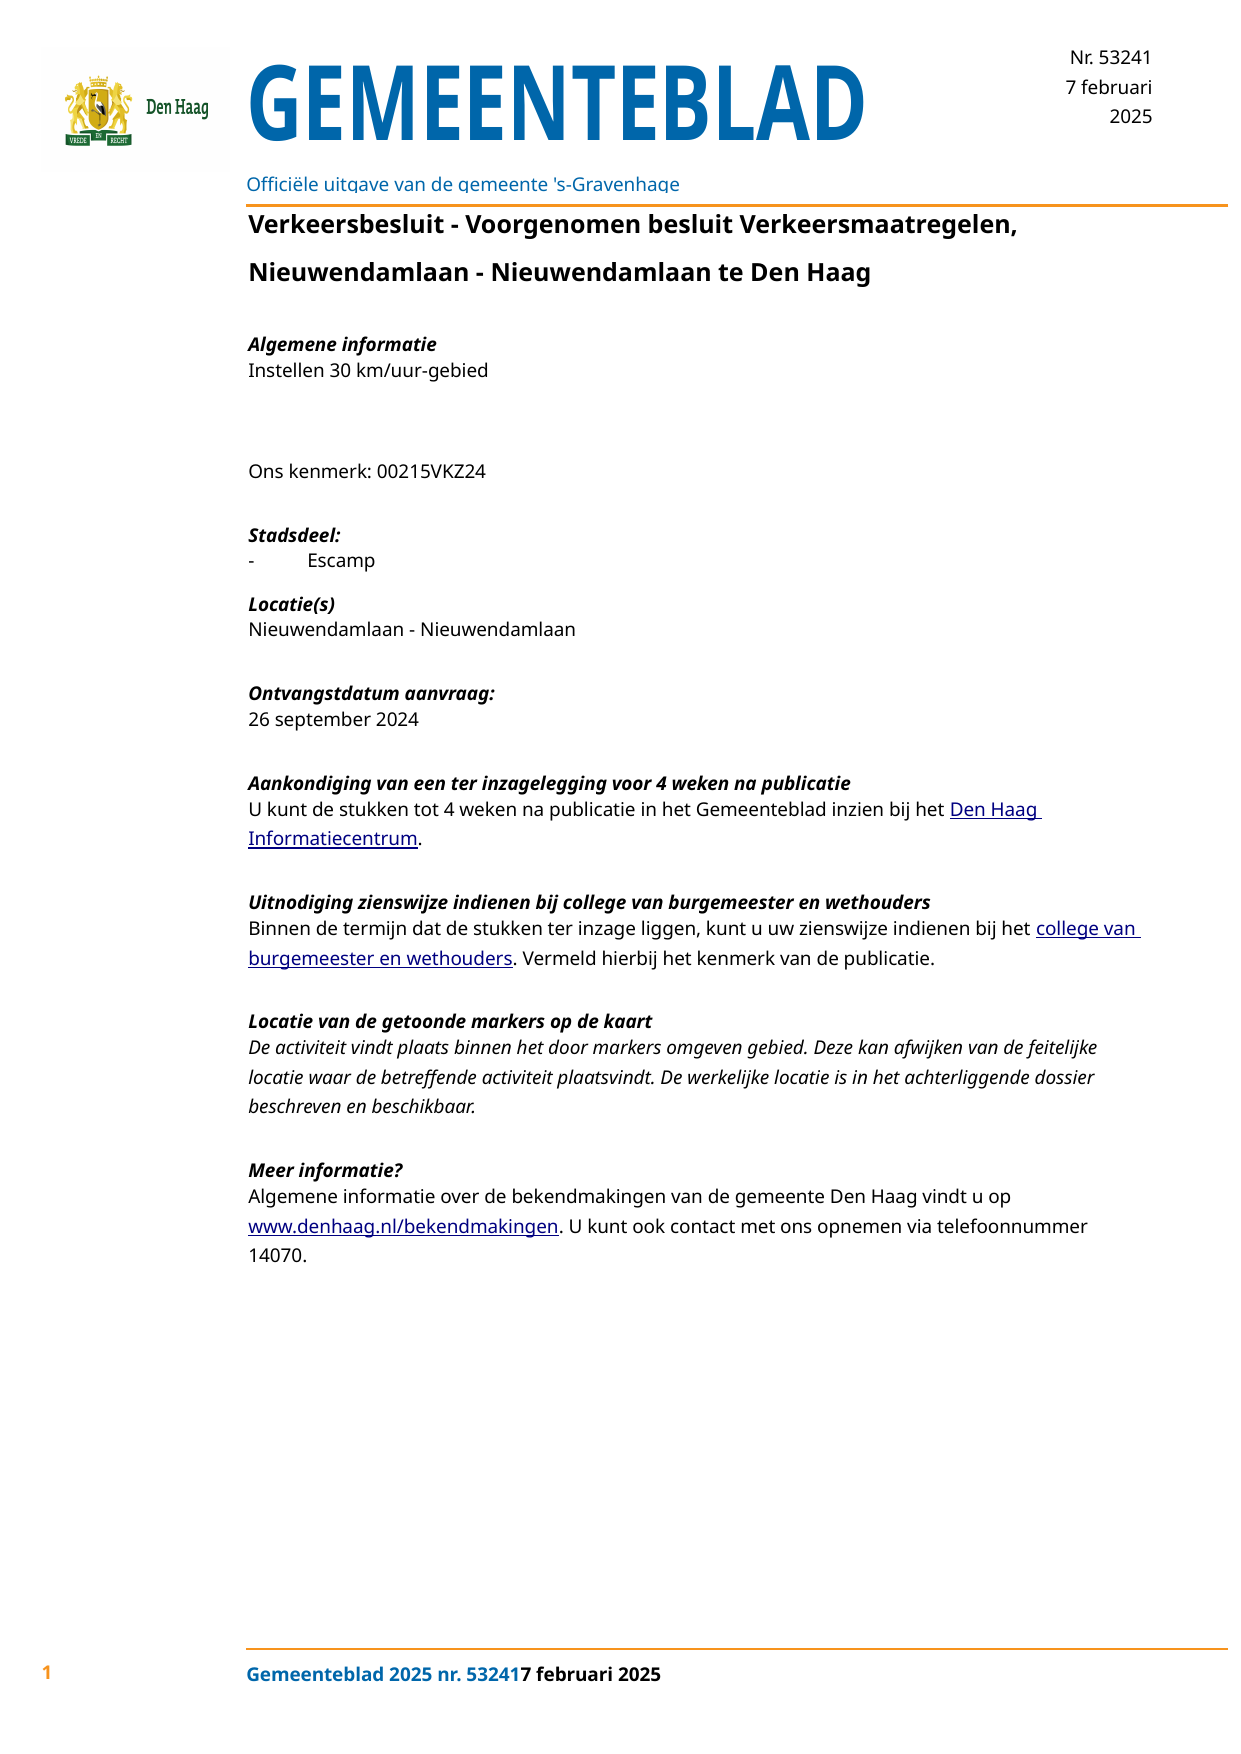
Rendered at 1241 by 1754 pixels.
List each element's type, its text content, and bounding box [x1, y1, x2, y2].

text De activiteit vindt plaats binnen het door markers omgeven gebied. Deze kan afwijken van de feitelijke locatie waar de betreffende activiteit plaatsvindt. De werkelijke locatie is in het achterliggende dossier beschreven en beschikbaar. [248, 1034, 1152, 1119]
picture [41, 47, 231, 172]
text Instellen 30 km/uur-gebied [248, 357, 1152, 383]
text Locatie(s) [248, 591, 1152, 617]
text U kunt de stukken tot 4 weken na publicatie in het Gemeenteblad inzien bij het Den Haag Informatiecentrum. [248, 796, 1152, 851]
text Ons kenmerk: 00215VKZ24 [248, 458, 1152, 484]
text Verkeersbesluit - Voorgenomen besluit Verkeersmaatregelen, Nieuwendamlaan - Nieuwendamlaan te Den Haag [248, 207, 1152, 288]
text Nieuwendamlaan - Nieuwendamlaan [248, 617, 1152, 642]
text Stadsdeel: [248, 522, 1152, 548]
text Algemene informatie [248, 331, 1152, 357]
list Escamp [248, 548, 1152, 573]
text Meer informatie? [248, 1158, 1152, 1183]
text Locatie van de getoonde markers op de kaart [248, 1009, 1152, 1034]
text Uitnodiging zienswijze indienen bij college van burgemeester en wethouders [248, 889, 1152, 915]
text Ontvangstdatum aanvraag: [248, 681, 1152, 706]
text 26 september 2024 [248, 706, 1152, 732]
text Algemene informatie over de bekendmakingen van de gemeente Den Haag vindt u op www.denhaag.nl/bekendmakingen. U kunt ook contact met ons opnemen via telefoonnummer 14070. [248, 1183, 1152, 1268]
text Binnen de termijn dat de stukken ter inzage liggen, kunt u uw zienswijze indienen bij het college van burgemeester en wethouders. Vermeld hierbij het kenmerk van de publicatie. [248, 915, 1152, 971]
text Aankondiging van een ter inzagelegging voor 4 weken na publicatie [248, 770, 1152, 796]
